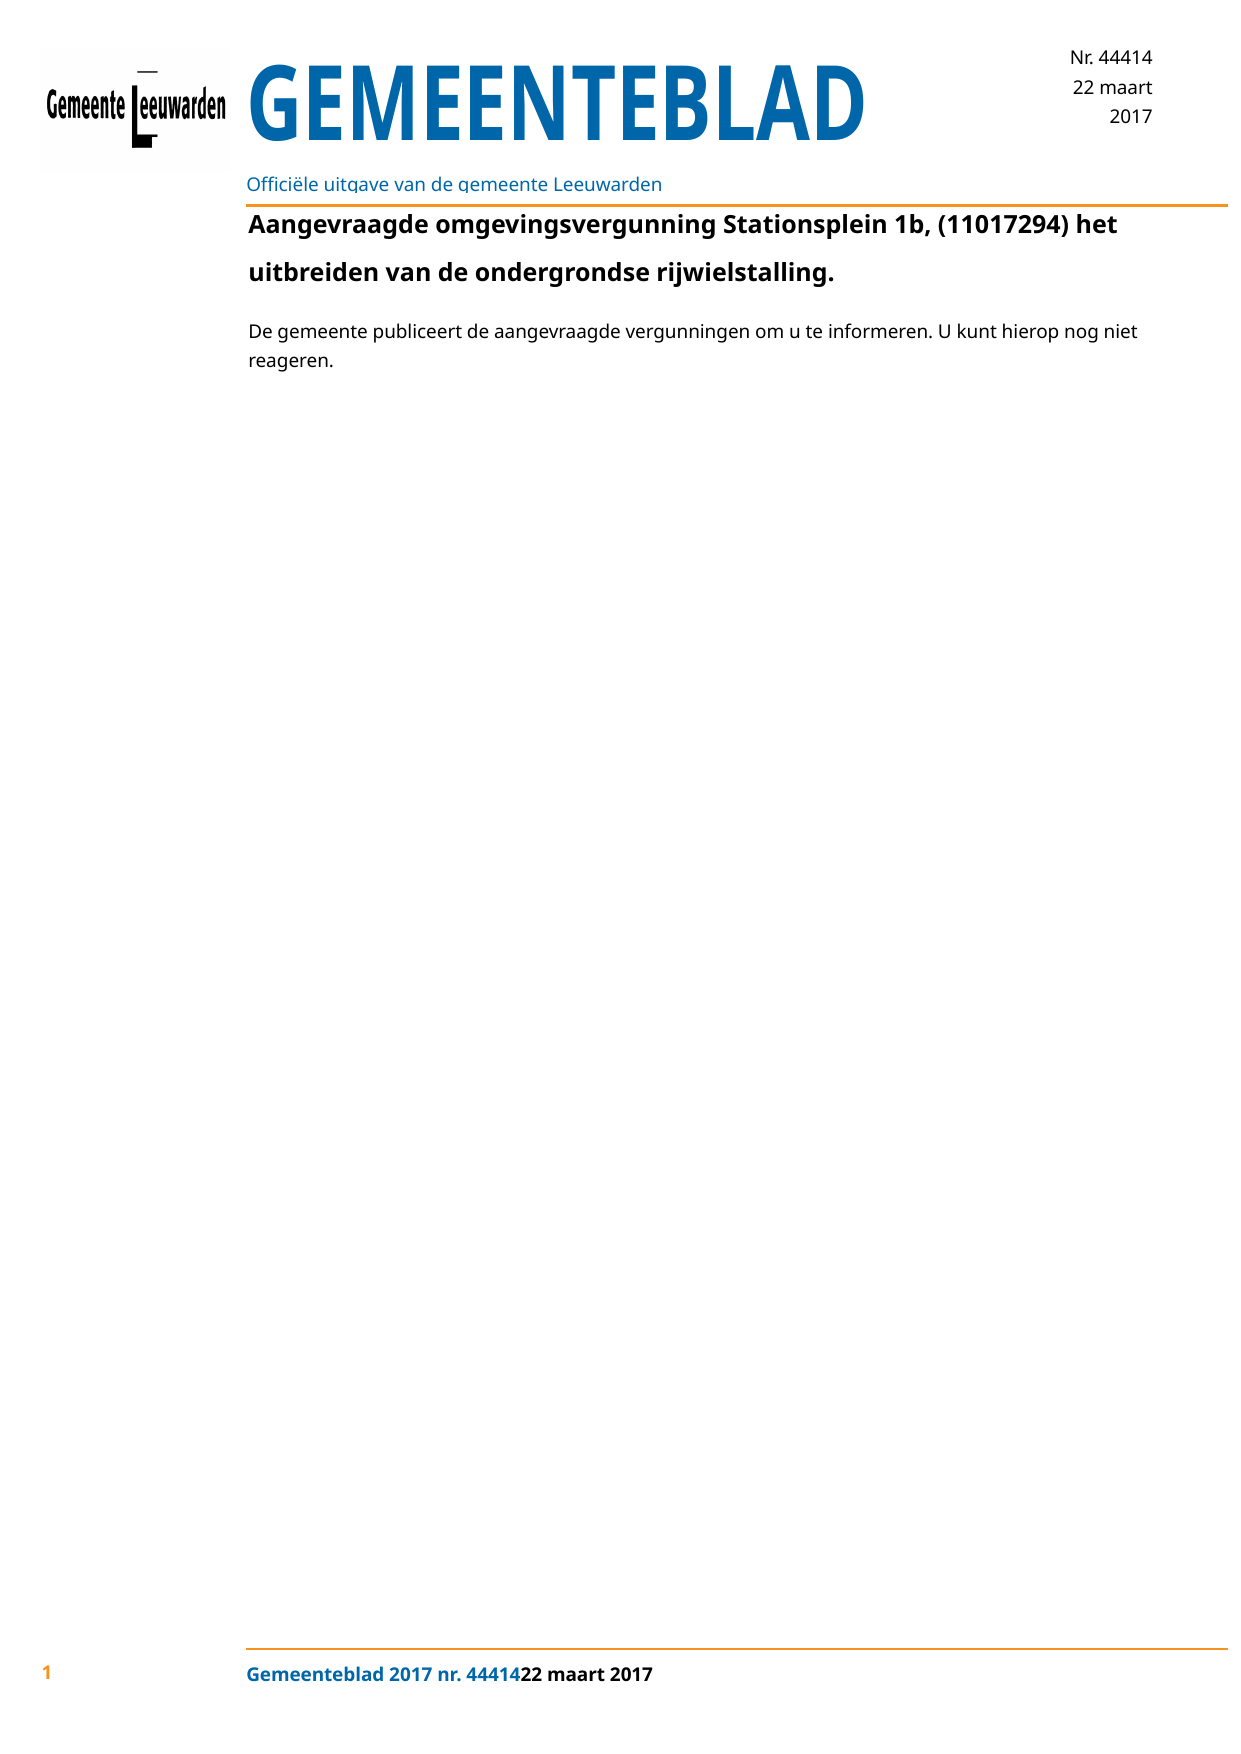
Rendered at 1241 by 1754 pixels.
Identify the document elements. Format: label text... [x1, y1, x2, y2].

text De gemeente publiceert de aangevraagde vergunningen om u te informeren. U kunt hierop nog niet reageren. [248, 318, 1152, 373]
picture [41, 47, 231, 172]
text Aangevraagde omgevingsvergunning Stationsplein 1b, (11017294) het uitbreiden van de ondergrondse rijwielstalling. [248, 207, 1152, 288]
